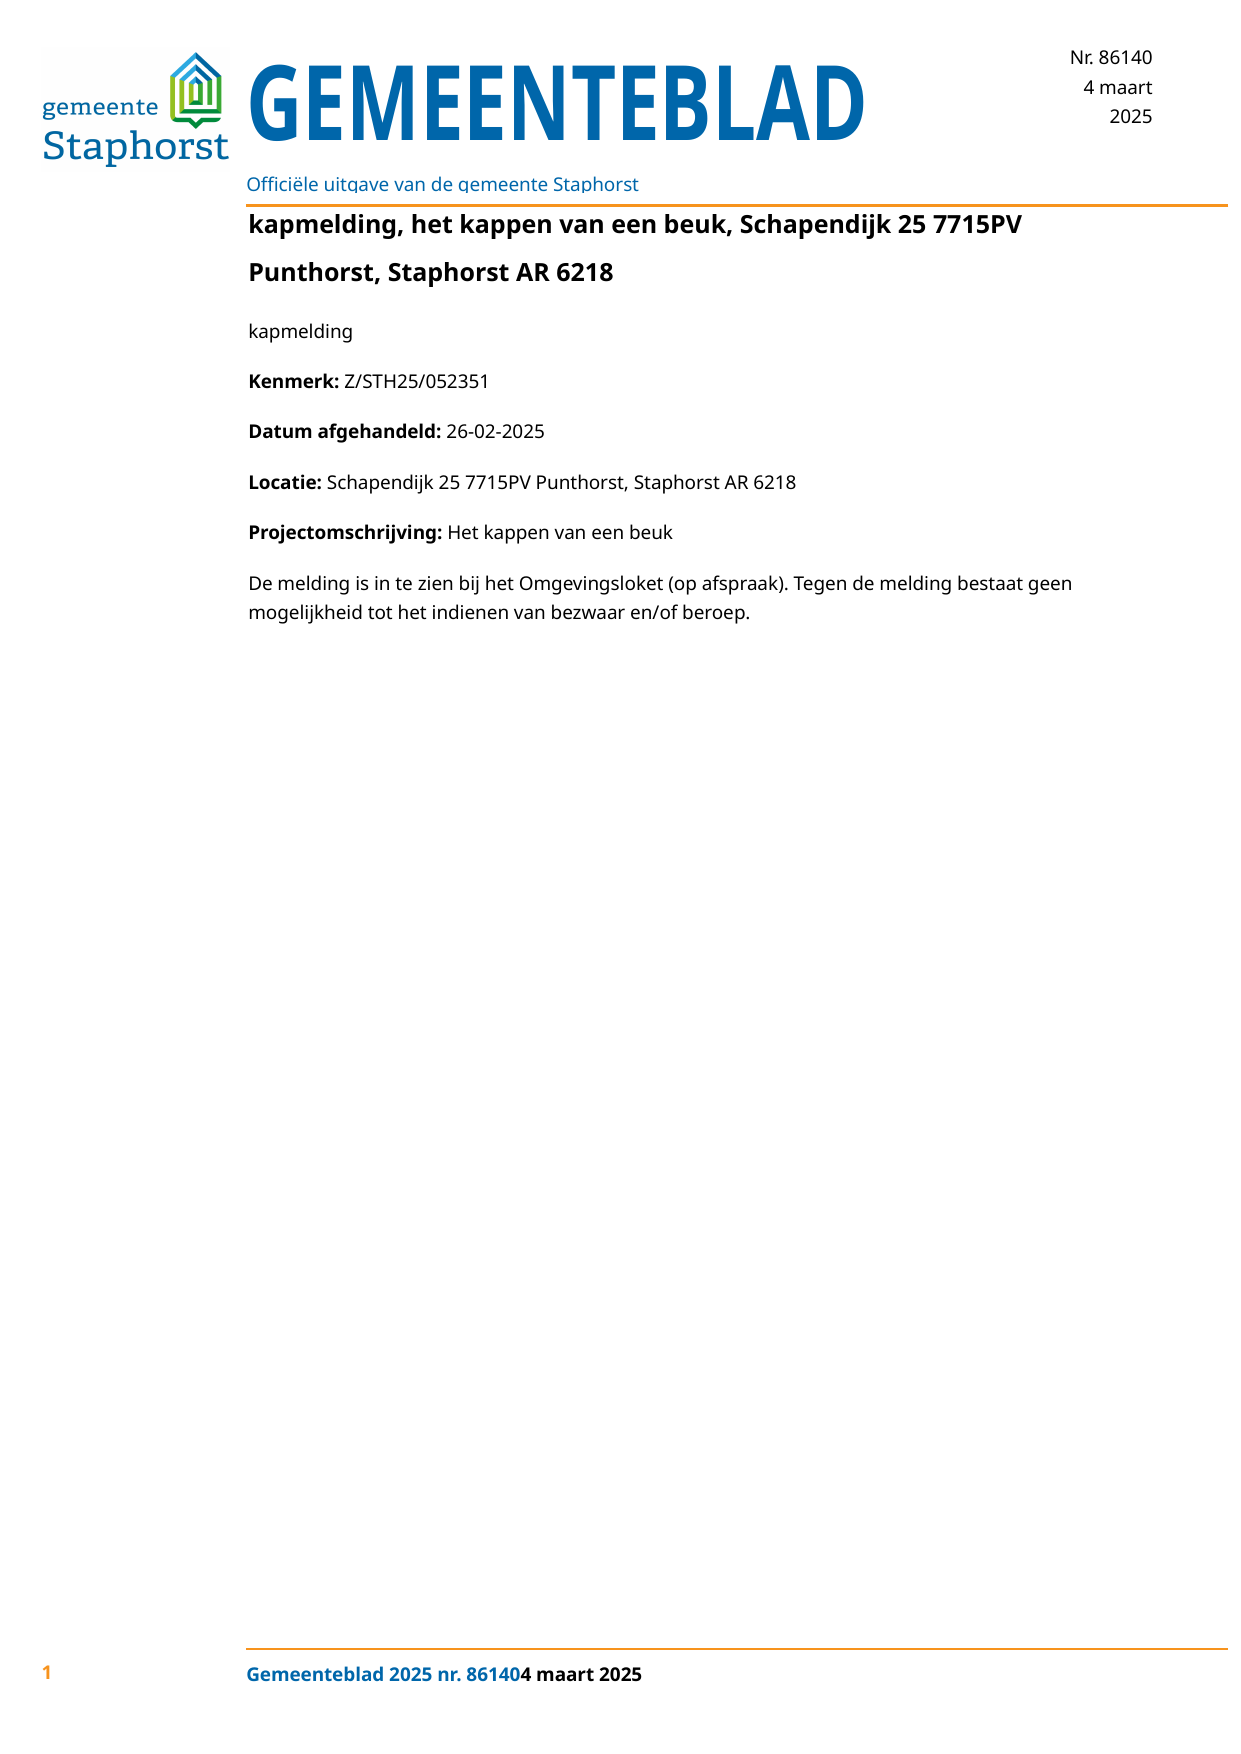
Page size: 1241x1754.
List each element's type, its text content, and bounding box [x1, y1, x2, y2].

text Datum afgehandeld: 26-02-2025 [248, 419, 1152, 444]
text Locatie: Schapendijk 25 7715PV Punthorst, Staphorst AR 6218 [248, 469, 1152, 495]
text Kenmerk: Z/STH25/052351 [248, 368, 1152, 394]
text kapmelding [248, 318, 1152, 344]
text De melding is in te zien bij het Omgevingsloket (op afspraak). Tegen de melding bestaat geen mogelijkheid tot het indienen van bezwaar en/of beroep. [248, 570, 1152, 625]
text Projectomschrijving: Het kappen van een beuk [248, 519, 1152, 545]
picture [41, 47, 231, 172]
text kapmelding, het kappen van een beuk, Schapendijk 25 7715PV Punthorst, Staphorst AR 6218 [248, 207, 1152, 288]
